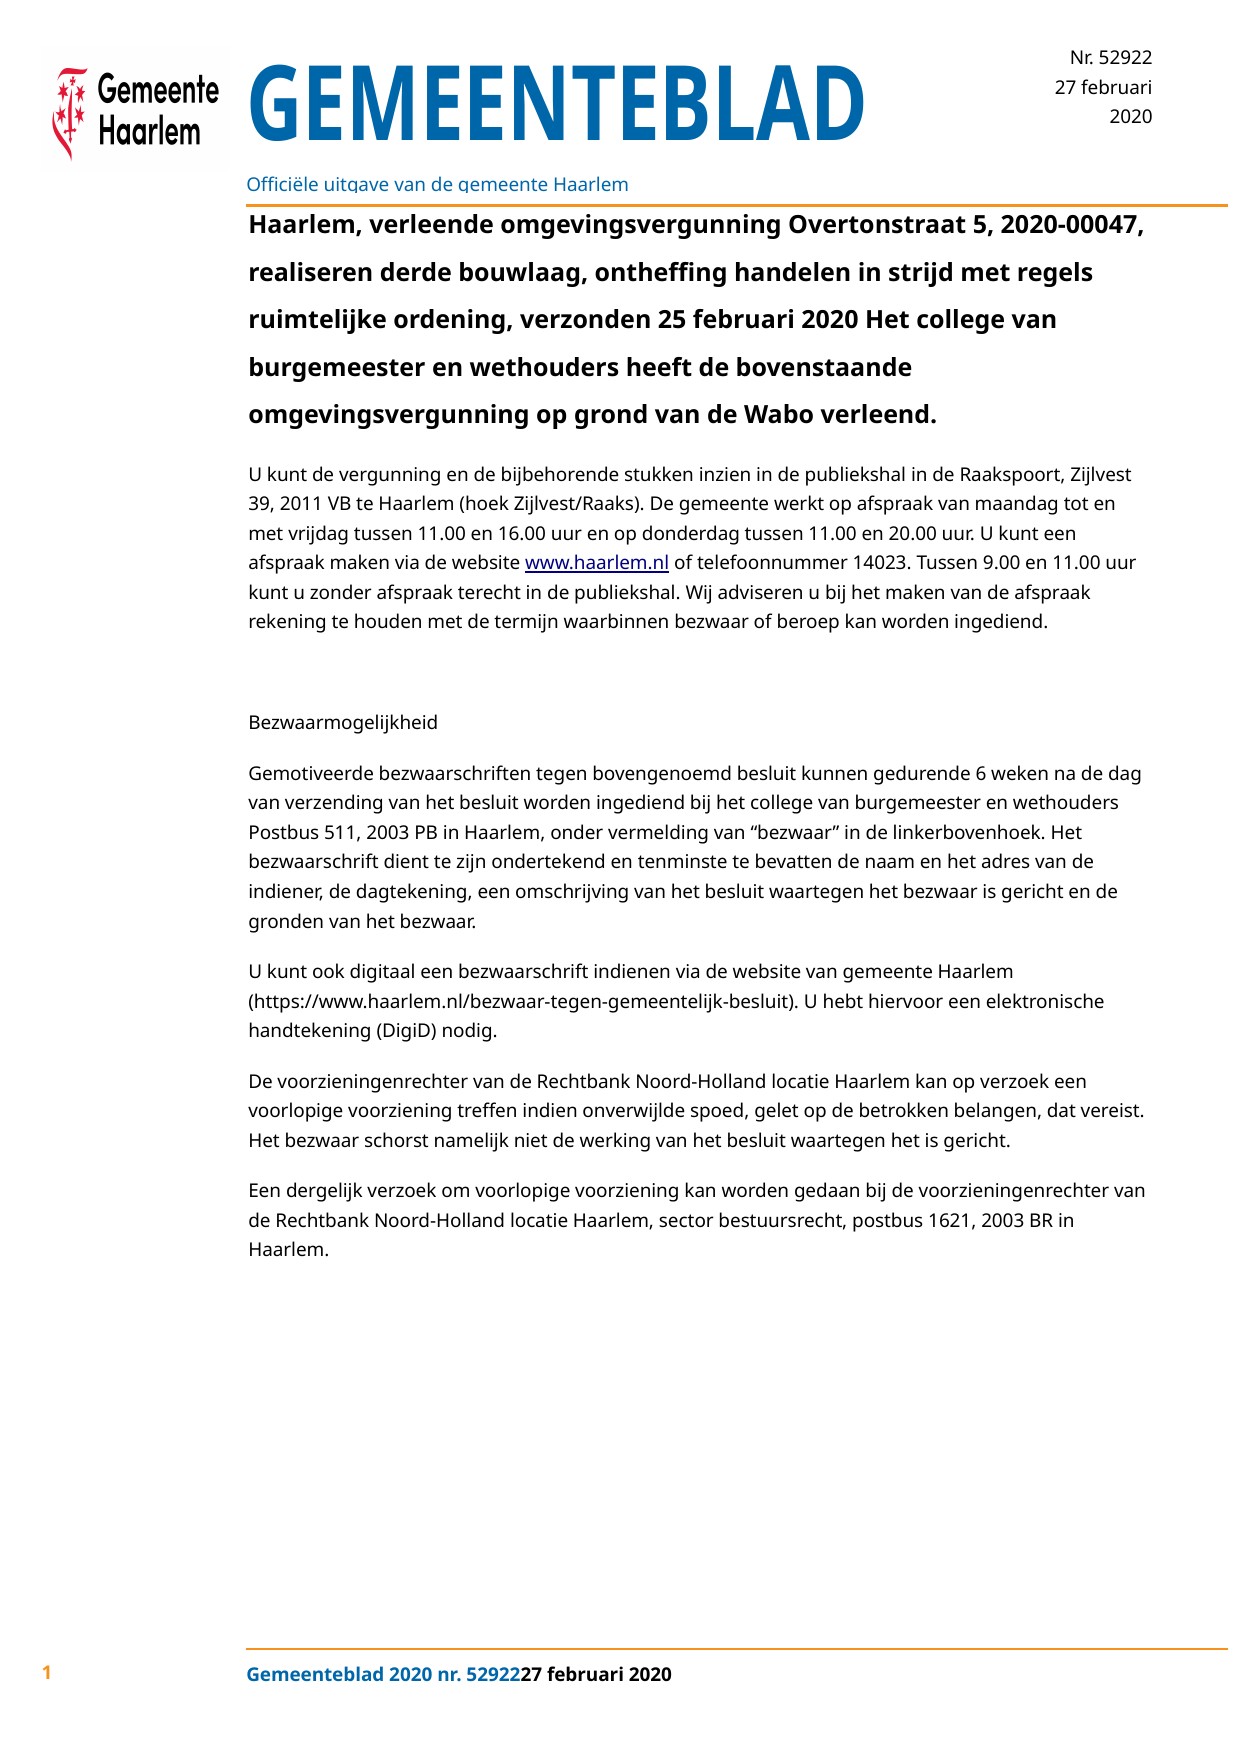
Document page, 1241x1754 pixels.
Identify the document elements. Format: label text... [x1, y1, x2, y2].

picture [41, 47, 231, 172]
text Bezwaarmogelijkheid [248, 709, 1152, 735]
text De voorzieningenrechter van de Rechtbank Noord-Holland locatie Haarlem kan op verzoek een voorlopige voorziening treffen indien onverwijlde spoed, gelet op de betrokken belangen, dat vereist. Het bezwaar schorst namelijk niet de werking van het besluit waartegen het is gericht. [248, 1068, 1152, 1153]
text Een dergelijk verzoek om voorlopige voorziening kan worden gedaan bij de voorzieningenrechter van de Rechtbank Noord-Holland locatie Haarlem, sector bestuursrecht, postbus 1621, 2003 BR in Haarlem. [248, 1177, 1152, 1262]
text Haarlem, verleende omgevingsvergunning Overtonstraat 5, 2020-00047, realiseren derde bouwlaag, ontheffing handelen in strijd met regels ruimtelijke ordening, verzonden 25 februari 2020 Het college van burgemeester en wethouders heeft de bovenstaande omgevingsvergunning op grond van de Wabo verleend. [248, 207, 1152, 431]
text U kunt de vergunning en de bijbehorende stukken inzien in de publiekshal in de Raakspoort, Zijlvest 39, 2011 VB te Haarlem (hoek Zijlvest/Raaks). De gemeente werkt op afspraak van maandag tot en met vrijdag tussen 11.00 en 16.00 uur en op donderdag tussen 11.00 en 20.00 uur. U kunt een afspraak maken via de website www.haarlem.nl of telefoonnummer 14023. Tussen 9.00 en 11.00 uur kunt u zonder afspraak terecht in de publiekshal. Wij adviseren u bij het maken van de afspraak rekening te houden met de termijn waarbinnen bezwaar of beroep kan worden ingediend. [248, 461, 1152, 634]
text U kunt ook digitaal een bezwaarschrift indienen via de website van gemeente Haarlem (https://www.haarlem.nl/bezwaar-tegen-gemeentelijk-besluit). U hebt hiervoor een elektronische handtekening (DigiD) nodig. [248, 958, 1152, 1043]
text Gemotiveerde bezwaarschriften tegen bovengenoemd besluit kunnen gedurende 6 weken na de dag van verzending van het besluit worden ingediend bij het college van burgemeester en wethouders Postbus 511, 2003 PB in Haarlem, onder vermelding van “bezwaar” in de linkerbovenhoek. Het bezwaarschrift dient te zijn ondertekend en tenminste te bevatten de naam en het adres van de indiener, de dagtekening, een omschrijving van het besluit waartegen het bezwaar is gericht en de gronden van het bezwaar. [248, 760, 1152, 933]
